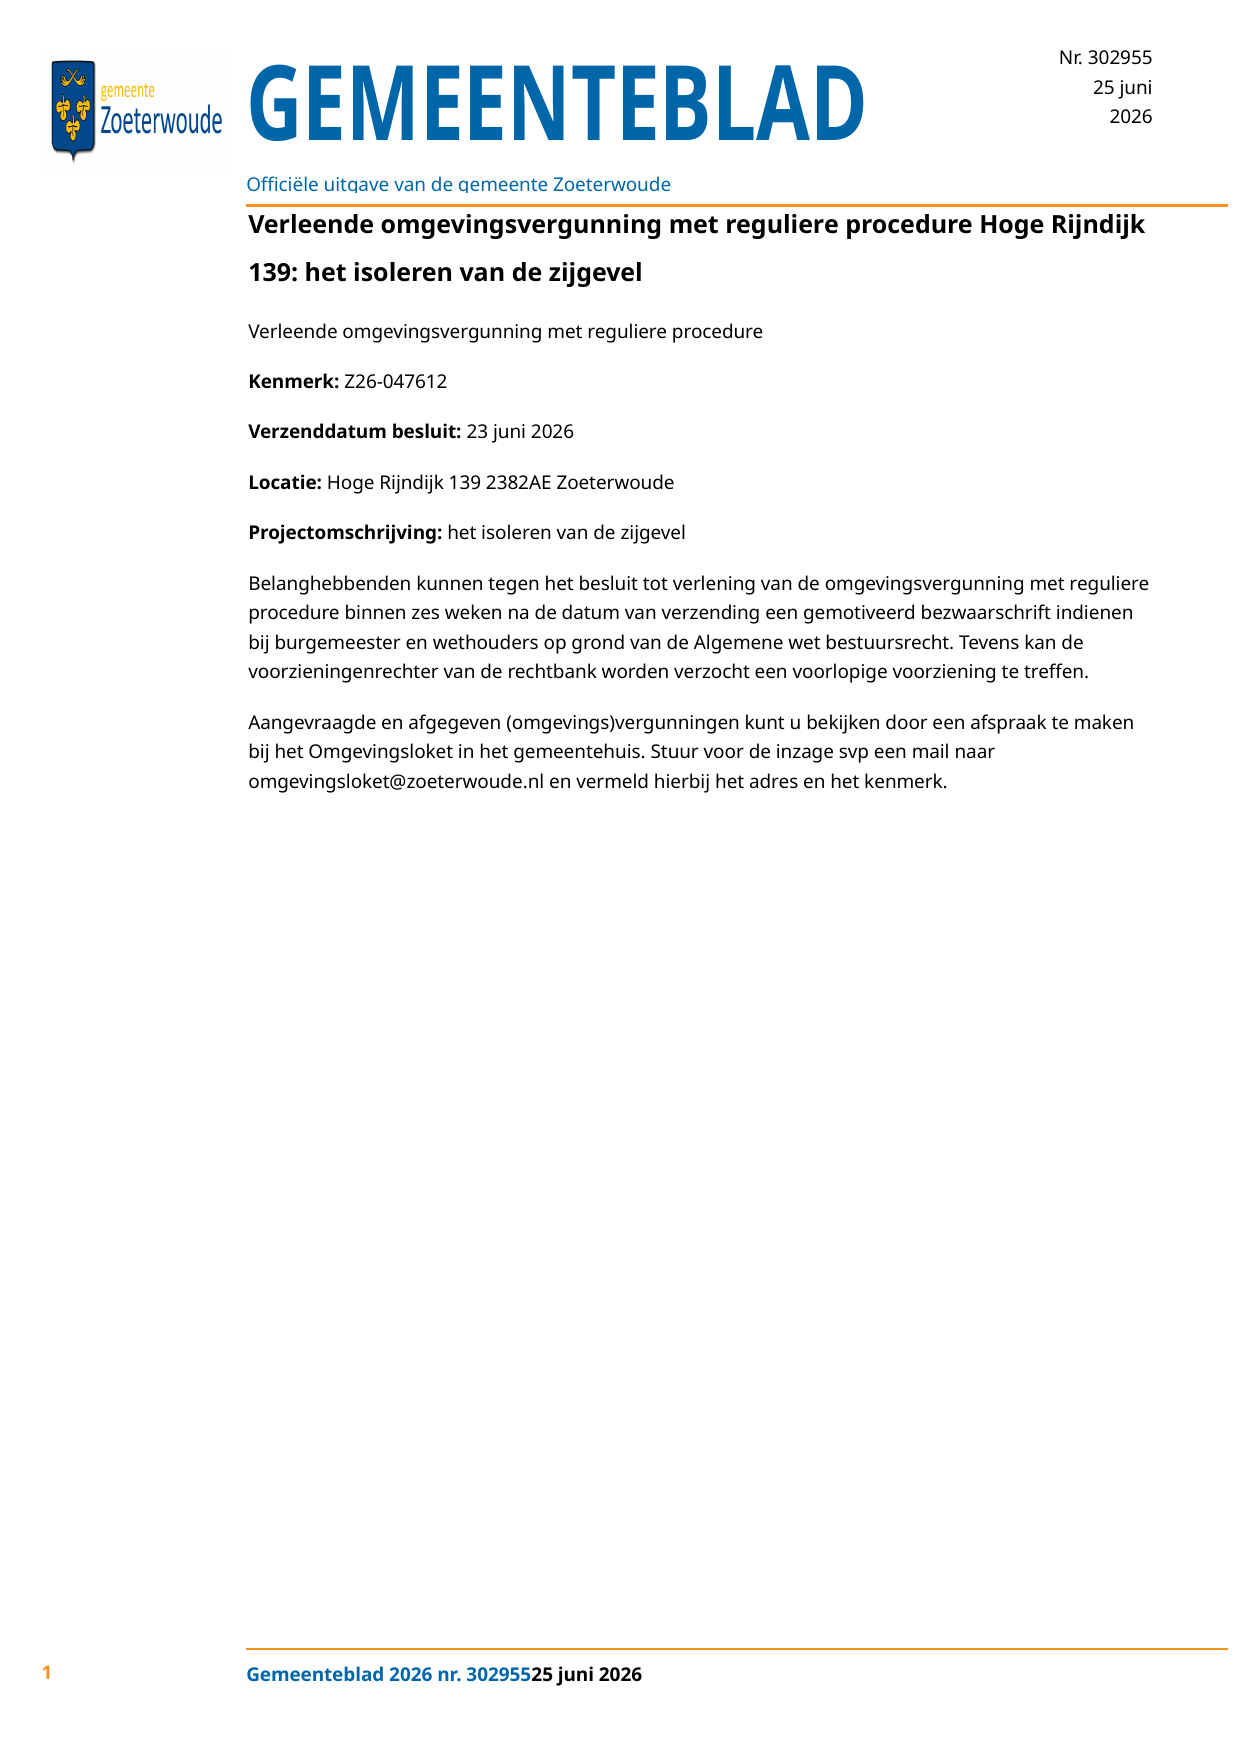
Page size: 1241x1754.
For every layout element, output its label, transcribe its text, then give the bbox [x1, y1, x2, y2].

text Locatie: Hoge Rijndijk 139 2382AE Zoeterwoude [248, 469, 1152, 495]
text Belanghebbenden kunnen tegen het besluit tot verlening van de omgevingsvergunning met reguliere procedure binnen zes weken na de datum van verzending een gemotiveerd bezwaarschrift indienen bij burgemeester en wethouders op grond van de Algemene wet bestuursrecht. Tevens kan de voorzieningenrechter van de rechtbank worden verzocht een voorlopige voorziening te treffen. [248, 570, 1152, 684]
text Projectomschrijving: het isoleren van de zijgevel [248, 519, 1152, 545]
text Verleende omgevingsvergunning met reguliere procedure Hoge Rijndijk 139: het isoleren van de zijgevel [248, 207, 1152, 288]
text Aangevraagde en afgegeven (omgevings)vergunningen kunt u bekijken door een afspraak te maken bij het Omgevingsloket in het gemeentehuis. Stuur voor de inzage svp een mail naar omgevingsloket@zoeterwoude.nl en vermeld hierbij het adres en het kenmerk. [248, 709, 1152, 794]
text Verzenddatum besluit: 23 juni 2026 [248, 419, 1152, 444]
picture [41, 47, 231, 172]
text Kenmerk: Z26-047612 [248, 368, 1152, 394]
text Verleende omgevingsvergunning met reguliere procedure [248, 318, 1152, 344]
